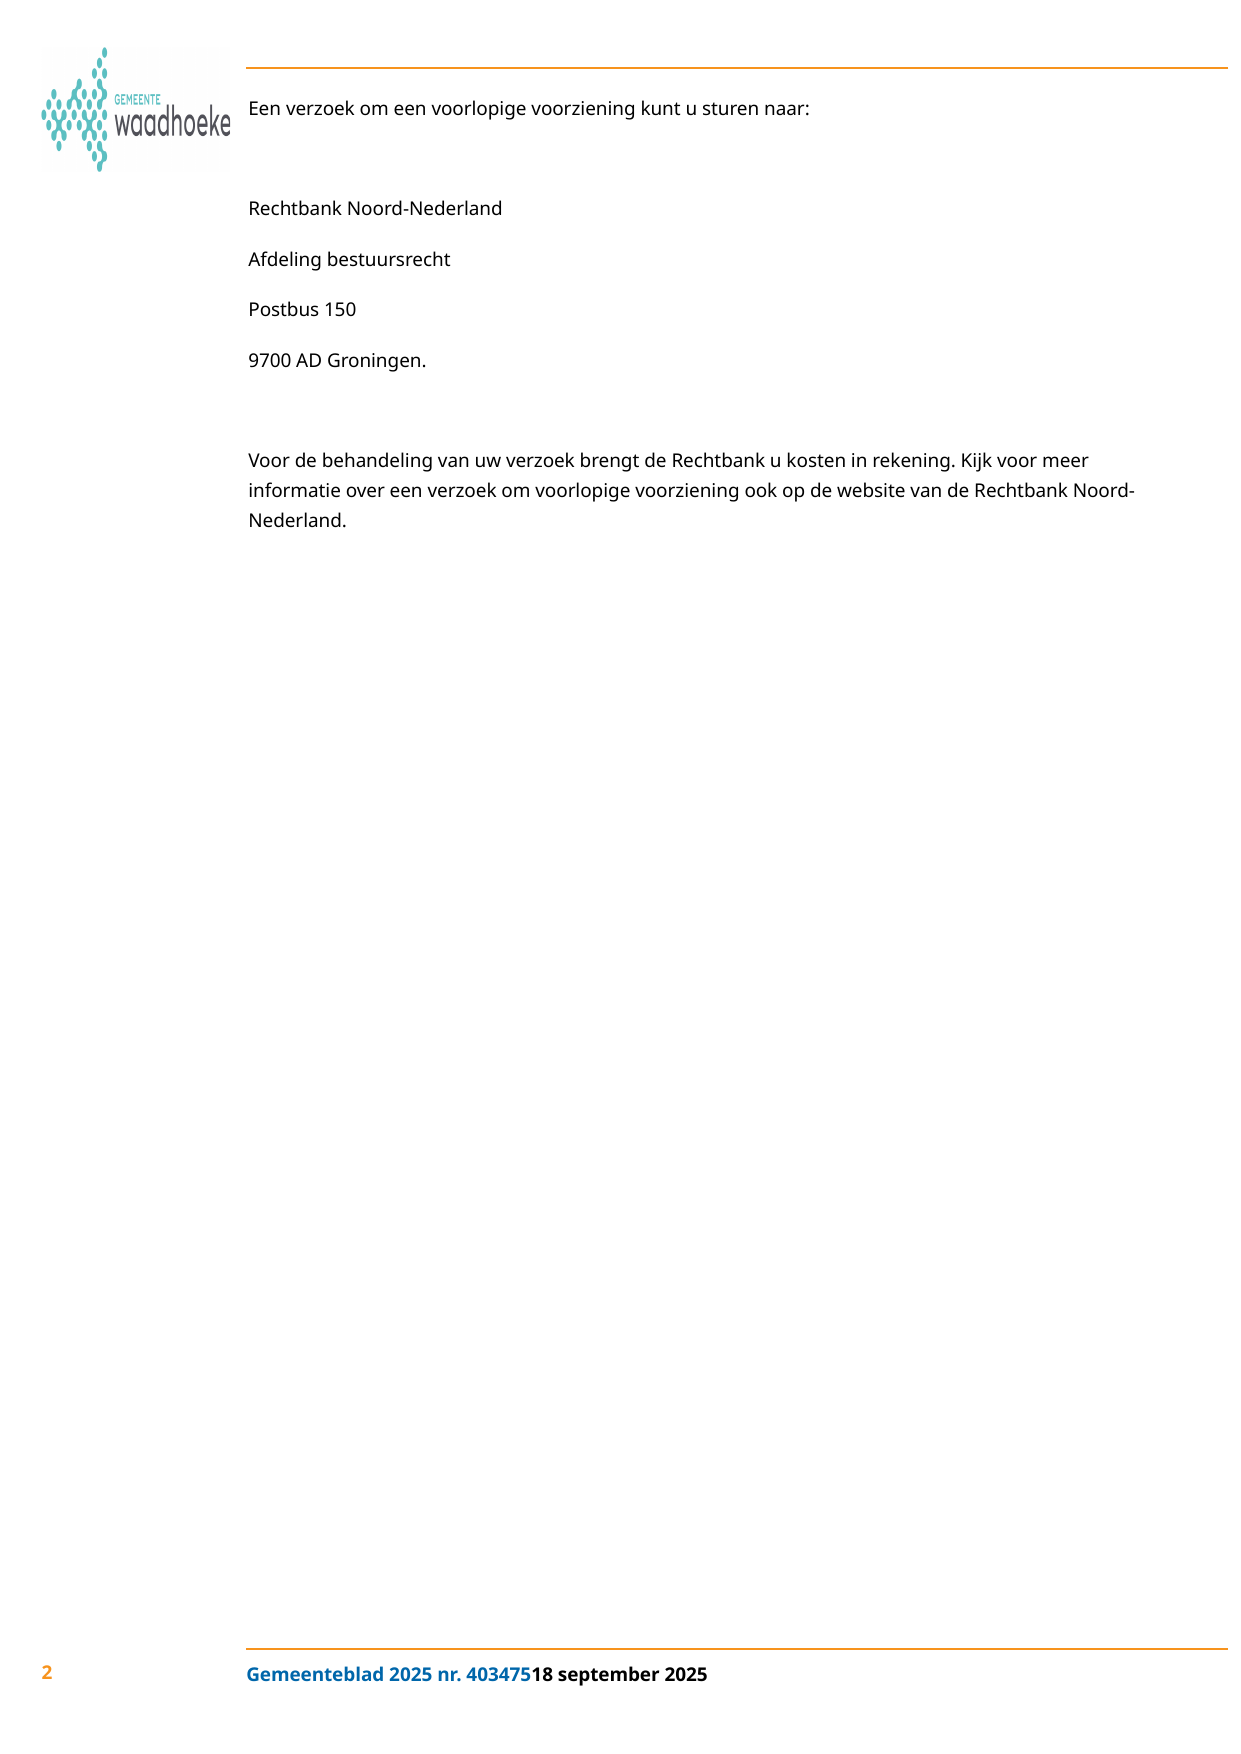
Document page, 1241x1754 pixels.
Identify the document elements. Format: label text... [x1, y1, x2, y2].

text Rechtbank Noord-Nederland [248, 196, 1152, 221]
text 9700 AD Groningen. [248, 347, 1152, 373]
picture [41, 47, 231, 172]
text Postbus 150 [248, 296, 1152, 322]
text Een verzoek om een voorlopige voorziening kunt u sturen naar: [248, 95, 1152, 121]
text Voor de behandeling van uw verzoek brengt de Rechtbank u kosten in rekening. Kijk voor meer informatie over een verzoek om voorlopige voorziening ook op de website van de Rechtbank Noord-Nederland. [248, 448, 1152, 533]
text Afdeling bestuursrecht [248, 246, 1152, 272]
